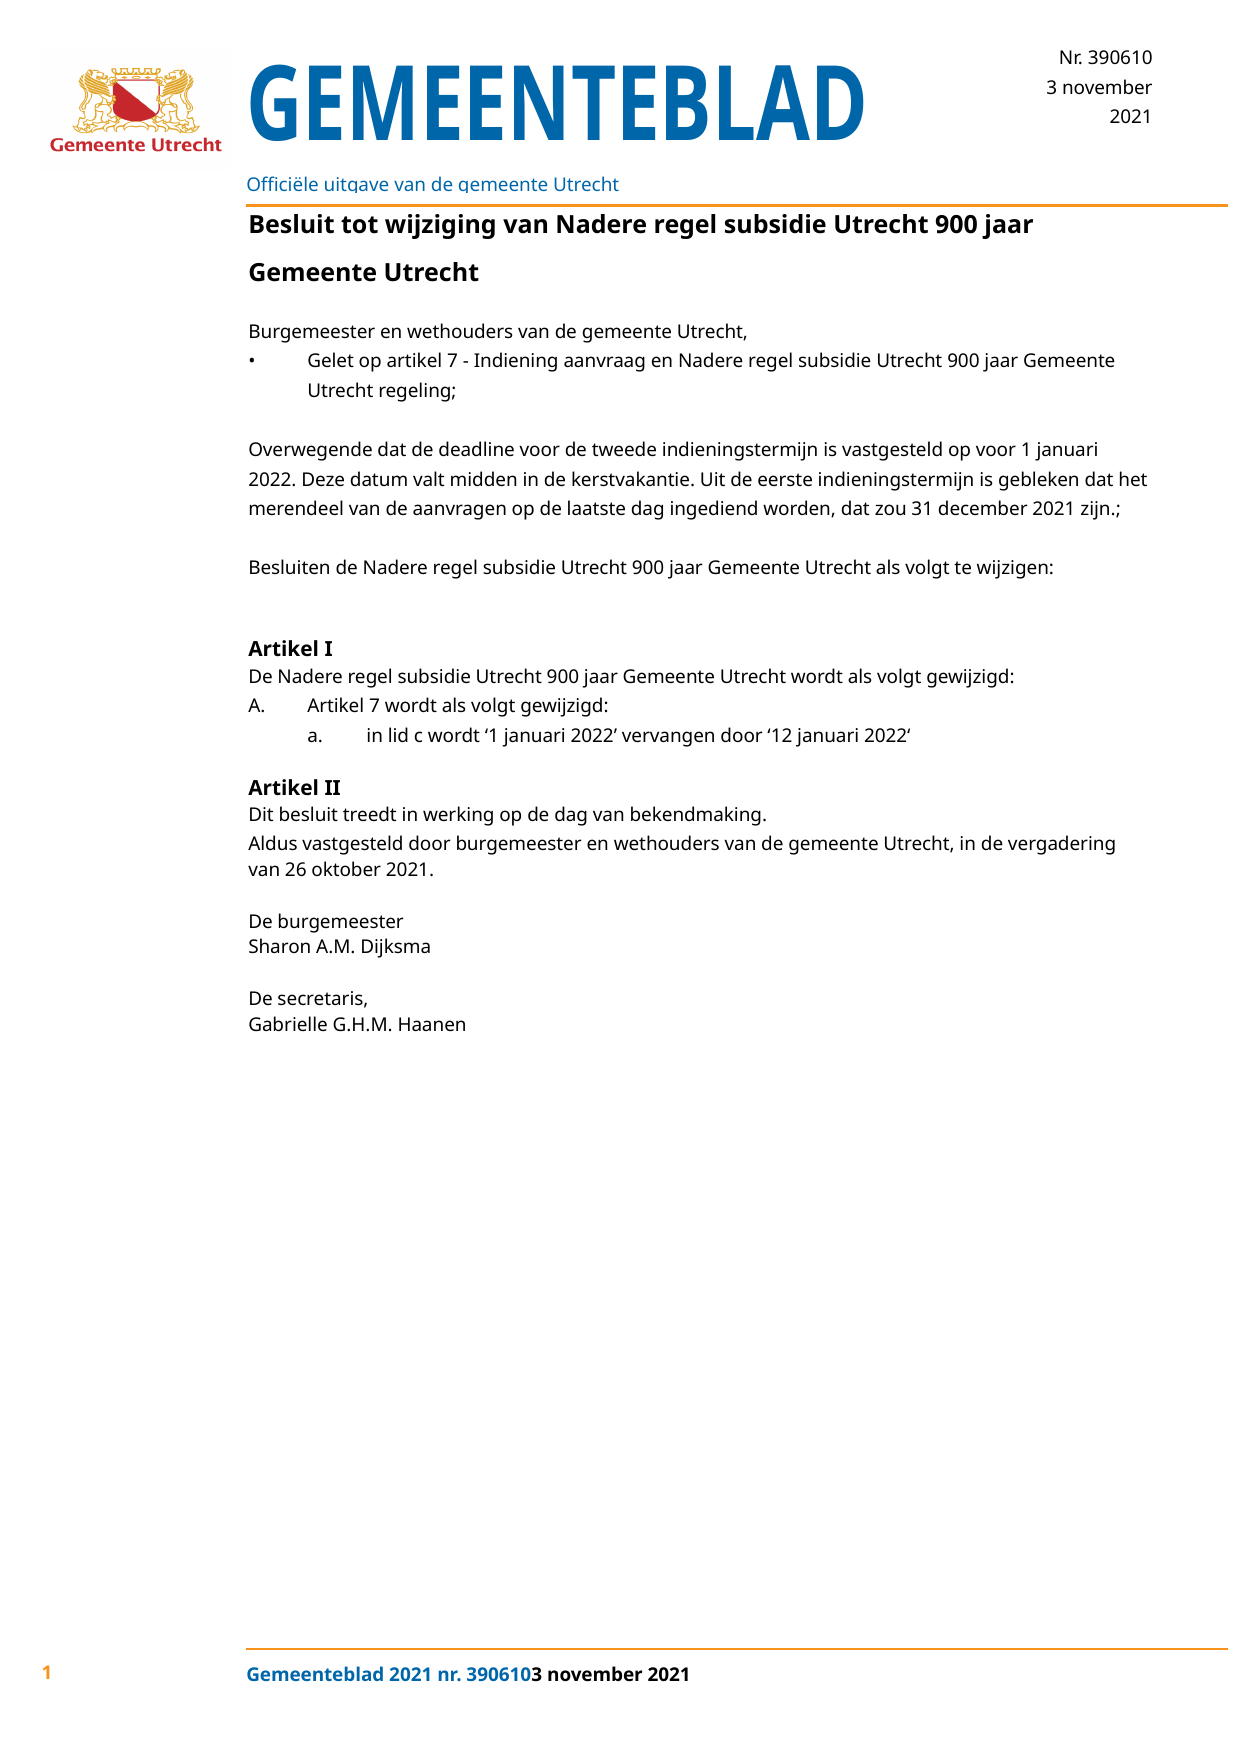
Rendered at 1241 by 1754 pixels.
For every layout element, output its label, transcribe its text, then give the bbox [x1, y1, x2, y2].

list Gelet op artikel 7 - Indiening aanvraag en Nadere regel subsidie Utrecht 900 jaar Gemeente Utrecht regeling; [248, 347, 1152, 403]
text Besluiten de Nadere regel subsidie Utrecht 900 jaar Gemeente Utrecht als volgt te wijzigen: [248, 554, 1152, 580]
text Burgemeester en wethouders van de gemeente Utrecht, [248, 318, 1152, 344]
text Overwegende dat de deadline voor de tweede indieningstermijn is vastgesteld op voor 1 januari 2022. Deze datum valt midden in de kerstvakantie. Uit de eerste indieningstermijn is gebleken dat het merendeel van de aanvragen op de laatste dag ingediend worden, dat zou 31 december 2021 zijn.; [248, 436, 1152, 521]
text Gabrielle G.H.M. Haanen [248, 1011, 1152, 1036]
text Aldus vastgesteld door burgemeester en wethouders van de gemeente Utrecht, in de vergadering van 26 oktober 2021. [248, 831, 1152, 882]
text De Nadere regel subsidie Utrecht 900 jaar Gemeente Utrecht wordt als volgt gewijzigd: [248, 663, 1152, 689]
text Sharon A.M. Dijksma [248, 933, 1152, 959]
list Artikel 7 wordt als volgt gewijzigd: [248, 693, 1152, 718]
text Dit besluit treedt in werking op de dag van bekendmaking. [248, 801, 1152, 827]
list in lid c wordt ‘1 januari 2022’ vervangen door ‘12 januari 2022‘ [307, 722, 1152, 748]
picture [41, 47, 231, 172]
text De burgemeester [248, 908, 1152, 933]
text De secretaris, [248, 985, 1152, 1011]
text Besluit tot wijziging van Nadere regel subsidie Utrecht 900 jaar Gemeente Utrecht [248, 207, 1152, 288]
text Artikel I [248, 634, 1152, 663]
text Artikel II [248, 773, 1152, 801]
